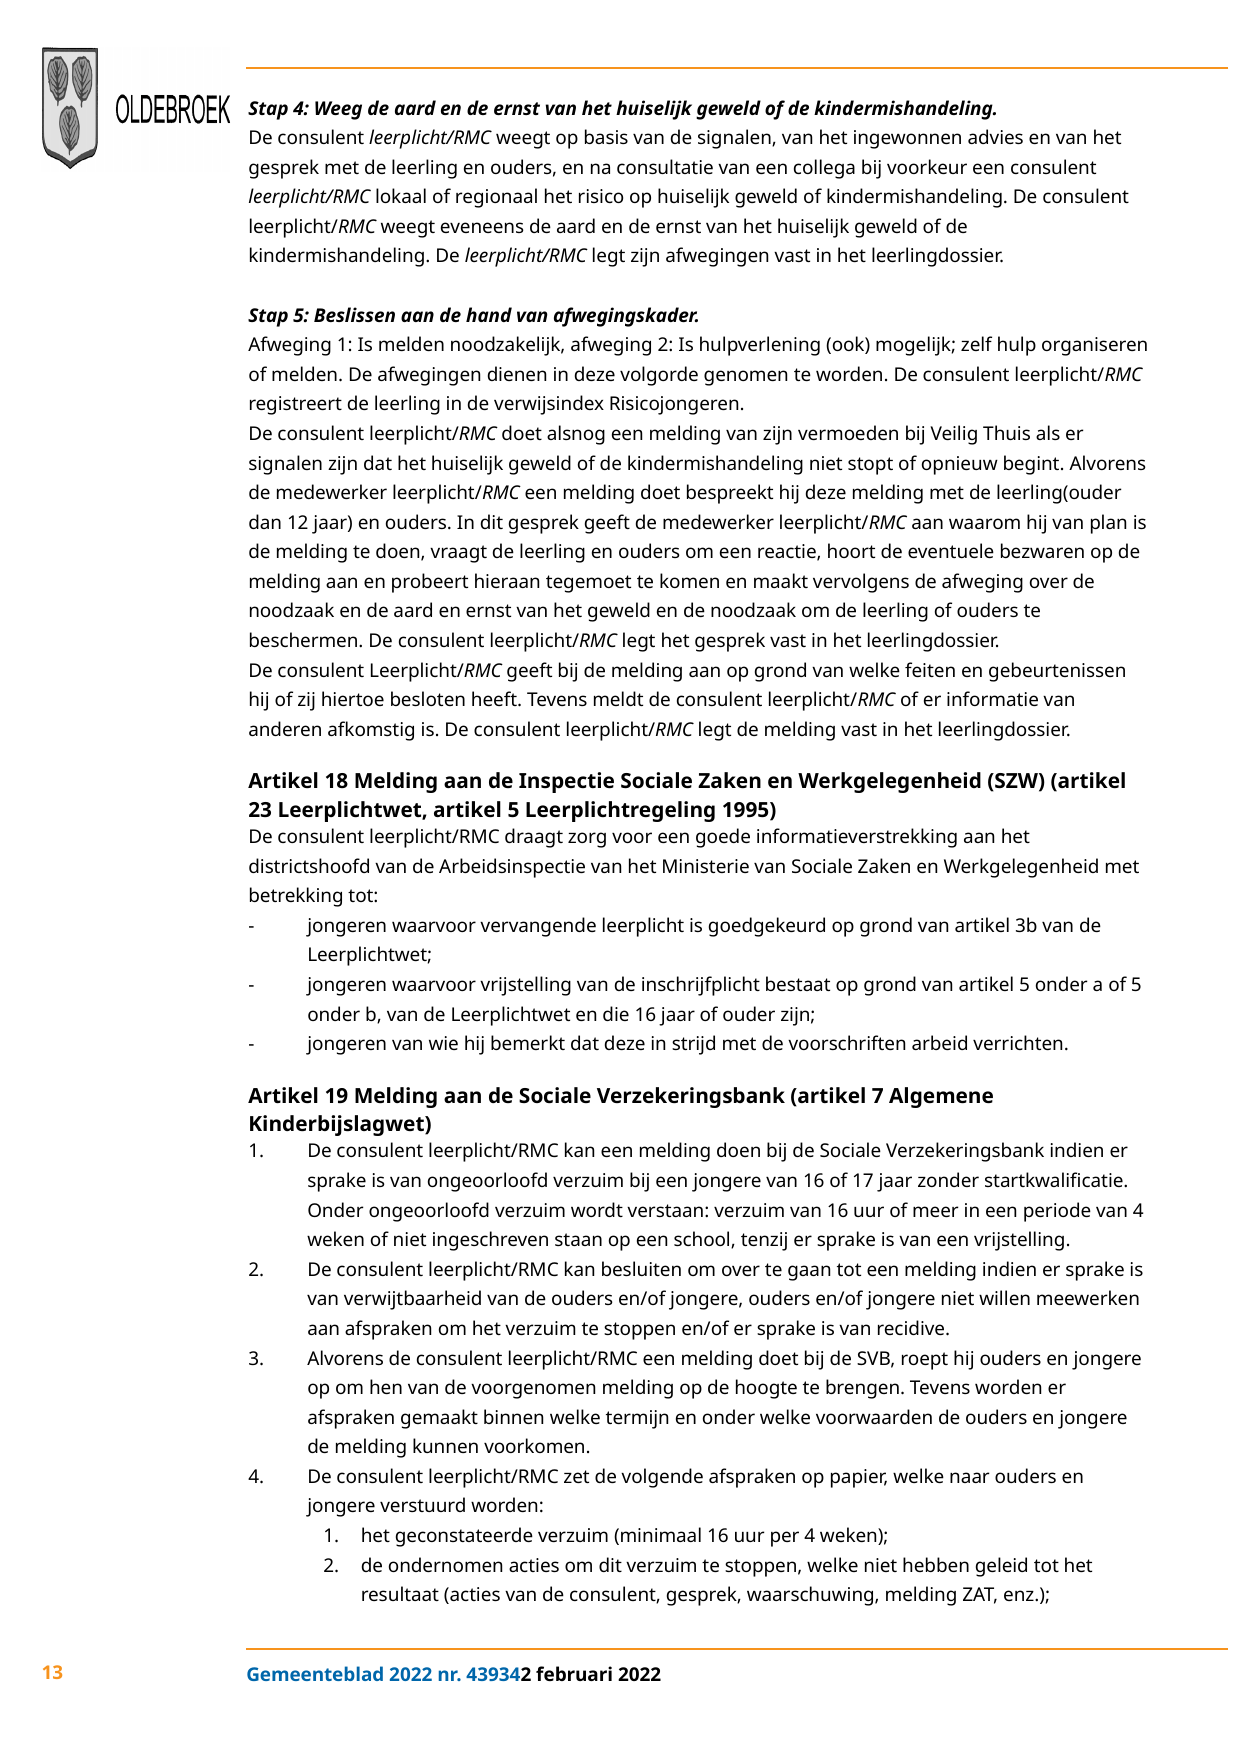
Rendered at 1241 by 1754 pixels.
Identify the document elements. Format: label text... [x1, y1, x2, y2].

text Artikel 18 Melding aan de Inspectie Sociale Zaken en Werkgelegenheid (SZW) (artikel 23 Leerplichtwet, artikel 5 Leerplichtregeling 1995) [248, 766, 1152, 823]
text Afweging 1: Is melden noodzakelijk, afweging 2: Is hulpverlening (ook) mogelijk; zelf hulp organiseren of melden. De afwegingen dienen in deze volgorde genomen te worden. De consulent leerplicht/RMC registreert de leerling in de verwijsindex Risicojongeren. [248, 331, 1152, 416]
list De consulent leerplicht/RMC zet de volgende afspraken op papier, welke naar ouders en jongere verstuurd worden: [248, 1463, 1152, 1518]
text De consulent leerplicht/RMC doet alsnog een melding van zijn vermoeden bij Veilig Thuis als er signalen zijn dat het huiselijk geweld of de kindermishandeling niet stopt of opnieuw begint. Alvorens de medewerker leerplicht/RMC een melding doet bespreekt hij deze melding met de leerling(ouder dan 12 jaar) en ouders. In dit gesprek geeft de medewerker leerplicht/RMC aan waarom hij van plan is de melding te doen, vraagt de leerling en ouders om een reactie, hoort de eventuele bezwaren op de melding aan en probeert hieraan tegemoet te komen en maakt vervolgens de afweging over de noodzaak en de aard en ernst van het geweld en de noodzaak om de leerling of ouders te beschermen. De consulent leerplicht/RMC legt het gesprek vast in het leerlingdossier. [248, 420, 1152, 653]
list het geconstateerde verzuim (minimaal 16 uur per 4 weken); [323, 1522, 1152, 1548]
list jongeren waarvoor vervangende leerplicht is goedgekeurd op grond van artikel 3b van de Leerplichtwet; [248, 912, 1152, 967]
picture [41, 47, 231, 172]
text Artikel 19 Melding aan de Sociale Verzekeringsbank (artikel 7 Algemene Kinderbijslagwet) [248, 1081, 1152, 1138]
list de ondernomen acties om dit verzuim te stoppen, welke niet hebben geleid tot het resultaat (acties van de consulent, gesprek, waarschuwing, melding ZAT, enz.); [323, 1552, 1152, 1607]
list Alvorens de consulent leerplicht/RMC een melding doet bij de SVB, roept hij ouders en jongere op om hen van de voorgenomen melding op de hoogte te brengen. Tevens worden er afspraken gemaakt binnen welke termijn en onder welke voorwaarden de ouders en jongere de melding kunnen voorkomen. [248, 1345, 1152, 1459]
text Stap 5: Beslissen aan de hand van afwegingskader. [248, 302, 1152, 328]
list De consulent leerplicht/RMC kan een melding doen bij de Sociale Verzekeringsbank indien er sprake is van ongeoorloofd verzuim bij een jongere van 16 of 17 jaar zonder startkwalificatie. Onder ongeoorloofd verzuim wordt verstaan: verzuim van 16 uur of meer in een periode van 4 weken of niet ingeschreven staan op een school, tenzij er sprake is van een vrijstelling. [248, 1138, 1152, 1252]
text De consulent leerplicht/RMC weegt op basis van de signalen, van het ingewonnen advies en van het gesprek met de leerling en ouders, en na consultatie van een collega bij voorkeur een consulent leerplicht/RMC lokaal of regionaal het risico op huiselijk geweld of kindermishandeling. De consulent leerplicht/RMC weegt eveneens de aard en de ernst van het huiselijk geweld of de kindermishandeling. De leerplicht/RMC legt zijn afwegingen vast in het leerlingdossier. [248, 124, 1152, 268]
text De consulent Leerplicht/RMC geeft bij de melding aan op grond van welke feiten en gebeurtenissen hij of zij hiertoe besloten heeft. Tevens meldt de consulent leerplicht/RMC of er informatie van anderen afkomstig is. De consulent leerplicht/RMC legt de melding vast in het leerlingdossier. [248, 657, 1152, 742]
list De consulent leerplicht/RMC kan besluiten om over te gaan tot een melding indien er sprake is van verwijtbaarheid van de ouders en/of jongere, ouders en/of jongere niet willen meewerken aan afspraken om het verzuim te stoppen en/of er sprake is van recidive. [248, 1256, 1152, 1341]
list jongeren van wie hij bemerkt dat deze in strijd met de voorschriften arbeid verrichten. [248, 1030, 1152, 1056]
text Stap 4: Weeg de aard en de ernst van het huiselijk geweld of de kindermishandeling. [248, 95, 1152, 121]
list jongeren waarvoor vrijstelling van de inschrijfplicht bestaat op grond van artikel 5 onder a of 5 onder b, van de Leerplichtwet en die 16 jaar of ouder zijn; [248, 971, 1152, 1027]
text De consulent leerplicht/RMC draagt zorg voor een goede informatieverstrekking aan het districtshoofd van de Arbeidsinspectie van het Ministerie van Sociale Zaken en Werkgelegenheid met betrekking tot: [248, 823, 1152, 908]
